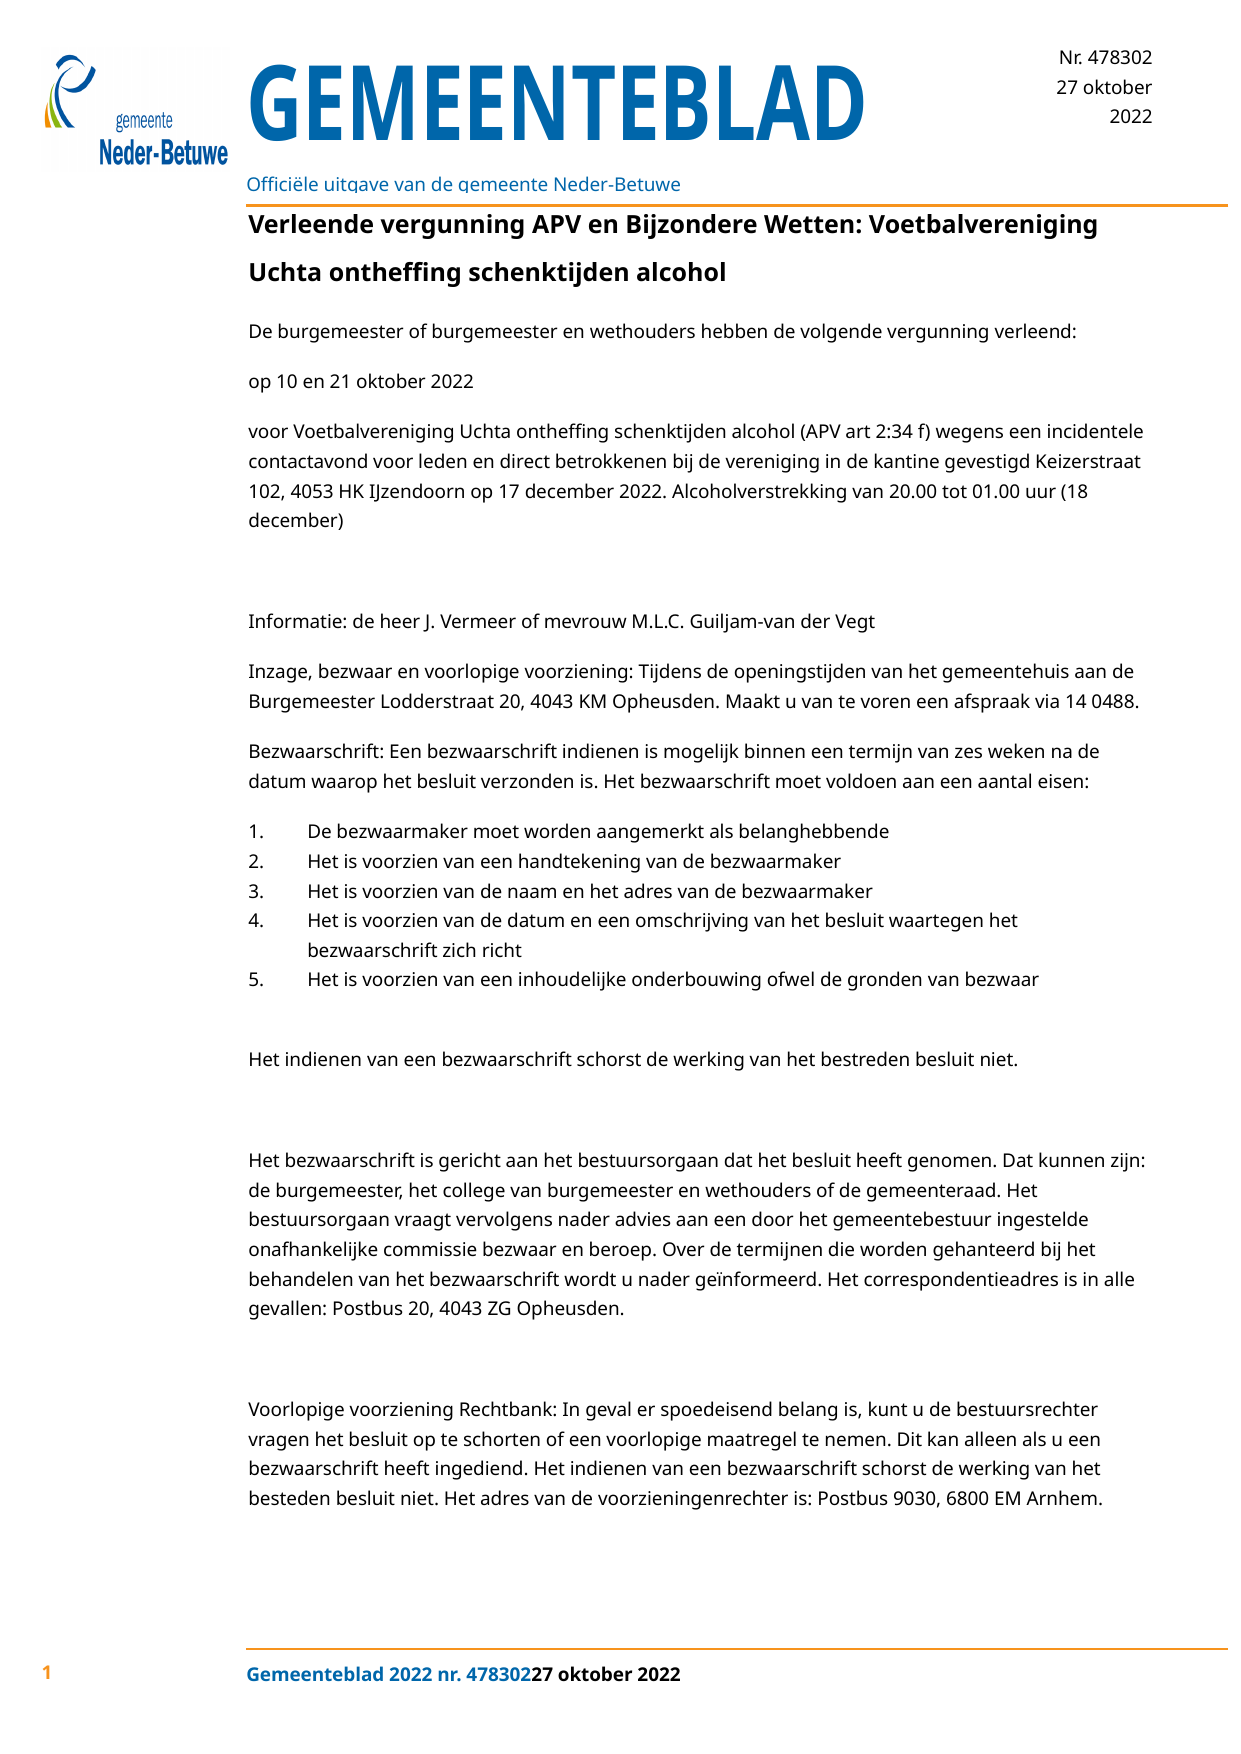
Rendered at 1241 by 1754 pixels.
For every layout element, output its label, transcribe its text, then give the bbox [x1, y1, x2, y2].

list Het is voorzien van de datum en een omschrijving van het besluit waartegen het bezwaarschrift zich richt [248, 907, 1152, 963]
text De burgemeester of burgemeester en wethouders hebben de volgende vergunning verleend: [248, 318, 1152, 344]
text Het bezwaarschrift is gericht aan het bestuursorgaan dat het besluit heeft genomen. Dat kunnen zijn: de burgemeester, het college van burgemeester en wethouders of de gemeenteraad. Het bestuursorgaan vraagt vervolgens nader advies aan een door het gemeentebestuur ingestelde onafhankelijke commissie bezwaar en beroep. Over de termijnen die worden gehanteerd bij het behandelen van het bezwaarschrift wordt u nader geïnformeerd. Het correspondentieadres is in alle gevallen: Postbus 20, 4043 ZG Opheusden. [248, 1147, 1152, 1321]
text Informatie: de heer J. Vermeer of mevrouw M.L.C. Guiljam-van der Vegt [248, 608, 1152, 634]
text Voorlopige voorziening Rechtbank: In geval er spoedeisend belang is, kunt u de bestuursrechter vragen het besluit op te schorten of een voorlopige maatregel te nemen. Dit kan alleen als u een bezwaarschrift heeft ingediend. Het indienen van een bezwaarschrift schorst de werking van het besteden besluit niet. Het adres van de voorzieningenrechter is: Postbus 9030, 6800 EM Arnhem. [248, 1396, 1152, 1511]
list Het is voorzien van de naam en het adres van de bezwaarmaker [248, 878, 1152, 904]
text Bezwaarschrift: Een bezwaarschrift indienen is mogelijk binnen een termijn van zes weken na de datum waarop het besluit verzonden is. Het bezwaarschrift moet voldoen aan een aantal eisen: [248, 739, 1152, 794]
list Het is voorzien van een handtekening van de bezwaarmaker [248, 848, 1152, 874]
text Inzage, bezwaar en voorlopige voorziening: Tijdens de openingstijden van het gemeentehuis aan de Burgemeester Lodderstraat 20, 4043 KM Opheusden. Maakt u van te voren een afspraak via 14 0488. [248, 659, 1152, 714]
text Verleende vergunning APV en Bijzondere Wetten: Voetbalvereniging Uchta ontheffing schenktijden alcohol [248, 207, 1152, 288]
text op 10 en 21 oktober 2022 [248, 368, 1152, 394]
list Het is voorzien van een inhoudelijke onderbouwing ofwel de gronden van bezwaar [248, 967, 1152, 992]
picture [41, 47, 231, 172]
text Het indienen van een bezwaarschrift schorst de werking van het bestreden besluit niet. [248, 1047, 1152, 1072]
text voor Voetbalvereniging Uchta ontheffing schenktijden alcohol (APV art 2:34 f) wegens een incidentele contactavond voor leden en direct betrokkenen bij de vereniging in de kantine gevestigd Keizerstraat 102, 4053 HK IJzendoorn op 17 december 2022. Alcoholverstrekking van 20.00 tot 01.00 uur (18 december) [248, 419, 1152, 533]
list De bezwaarmaker moet worden aangemerkt als belanghebbende [248, 819, 1152, 844]
